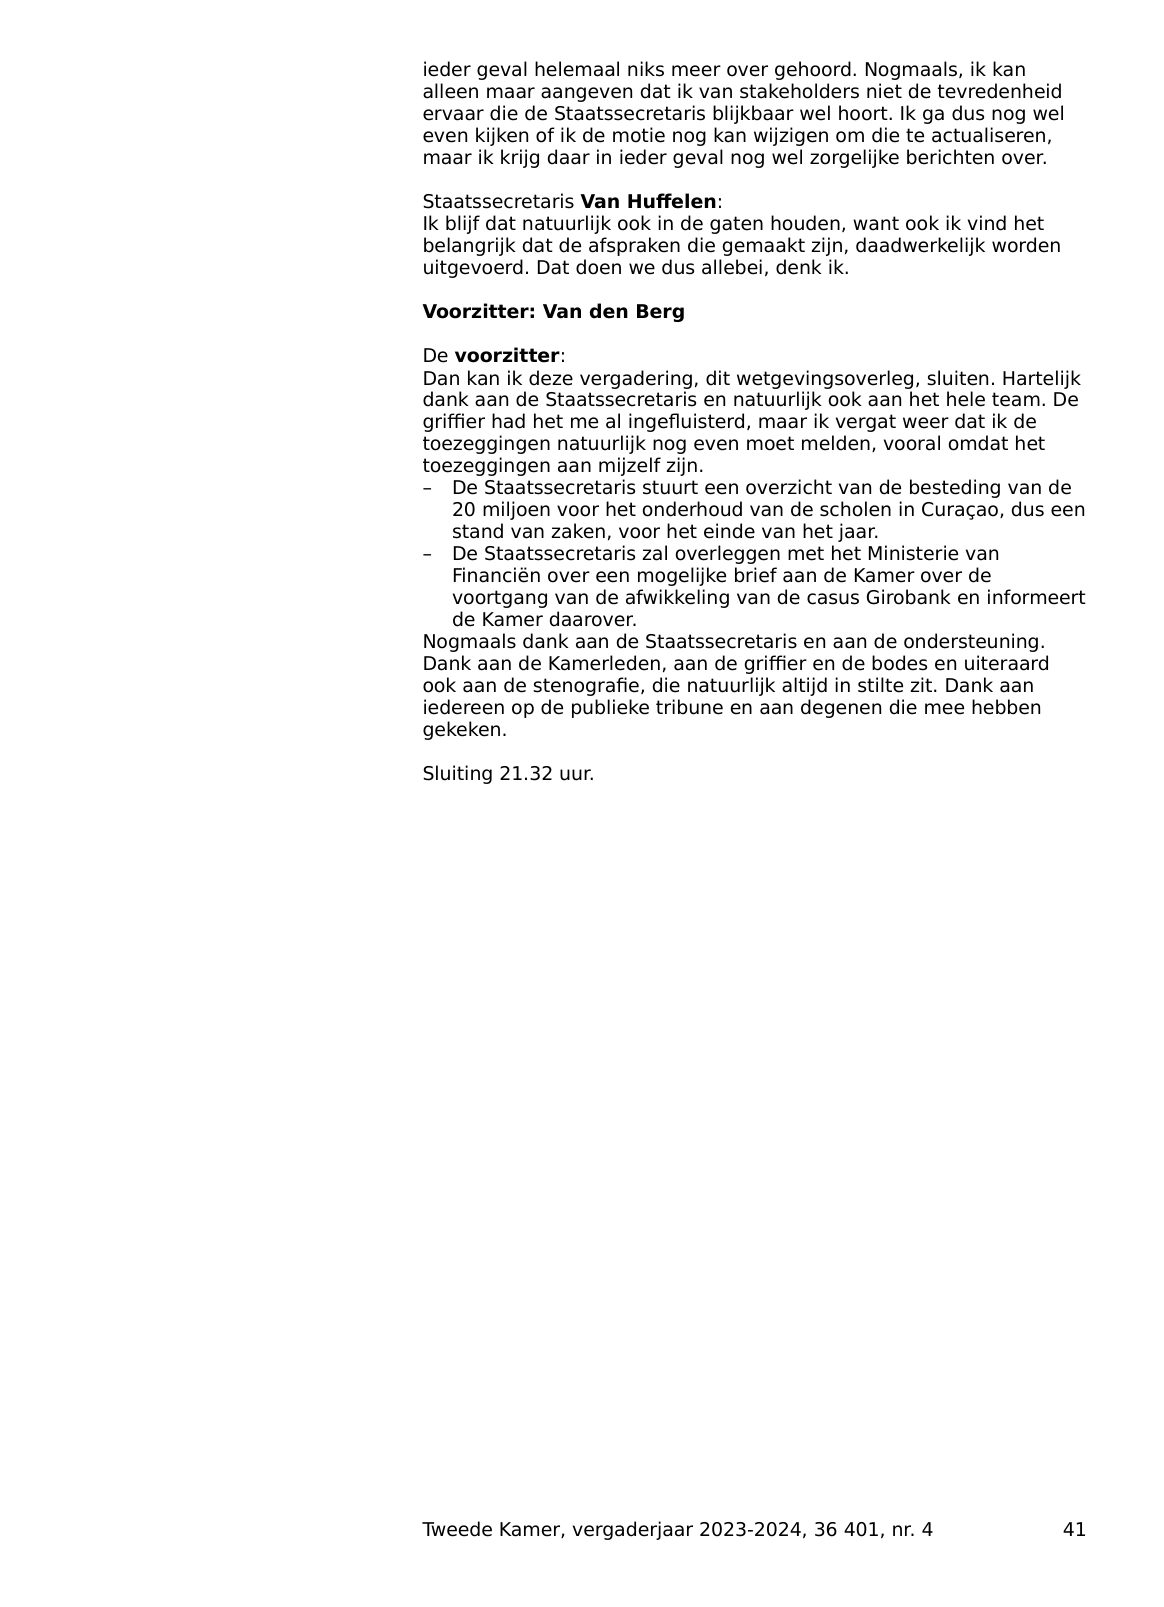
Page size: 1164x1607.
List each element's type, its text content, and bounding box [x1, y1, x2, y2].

text Sluiting 21.32 uur. [422, 763, 1087, 785]
text Ik blijf dat natuurlijk ook in de gaten houden, want ook ik vind het belangrijk dat de afspraken die gemaakt zijn, daadwerkelijk worden uitgevoerd. Dat doen we dus allebei, denk ik. [422, 213, 1087, 279]
text – De Staatssecretaris zal overleggen met het Ministerie van Financiën over een mogelijke brief aan de Kamer over de voortgang van de afwikkeling van de casus Girobank en informeert de Kamer daarover. [422, 543, 1087, 631]
text Dan kan ik deze vergadering, dit wetgevingsoverleg, sluiten. Hartelijk dank aan de Staatssecretaris en natuurlijk ook aan het hele team. De griffier had het me al ingefluisterd, maar ik vergat weer dat ik de toezeggingen natuurlijk nog even moet melden, vooral omdat het toezeggingen aan mijzelf zijn. [422, 367, 1087, 477]
text Nogmaals dank aan de Staatssecretaris en aan de ondersteuning. Dank aan de Kamerleden, aan de griffier en de bodes en uiteraard ook aan de stenografie, die natuurlijk altijd in stilte zit. Dank aan iedereen op de publieke tribune en aan degenen die mee hebben gekeken. [422, 631, 1087, 741]
subtitle Voorzitter: Van den Berg [422, 301, 1087, 323]
text Staatssecretaris Van Huffelen: [422, 191, 1087, 213]
text ieder geval helemaal niks meer over gehoord. Nogmaals, ik kan alleen maar aangeven dat ik van stakeholders niet de tevredenheid ervaar die de Staatssecretaris blijkbaar wel hoort. Ik ga dus nog wel even kijken of ik de motie nog kan wijzigen om die te actualiseren, maar ik krijg daar in ieder geval nog wel zorgelijke berichten over. [422, 59, 1087, 169]
text – De Staatssecretaris stuurt een overzicht van de besteding van de 20 miljoen voor het onderhoud van de scholen in Curaçao, dus een stand van zaken, voor het einde van het jaar. [422, 477, 1087, 543]
text De voorzitter: [422, 345, 1087, 367]
